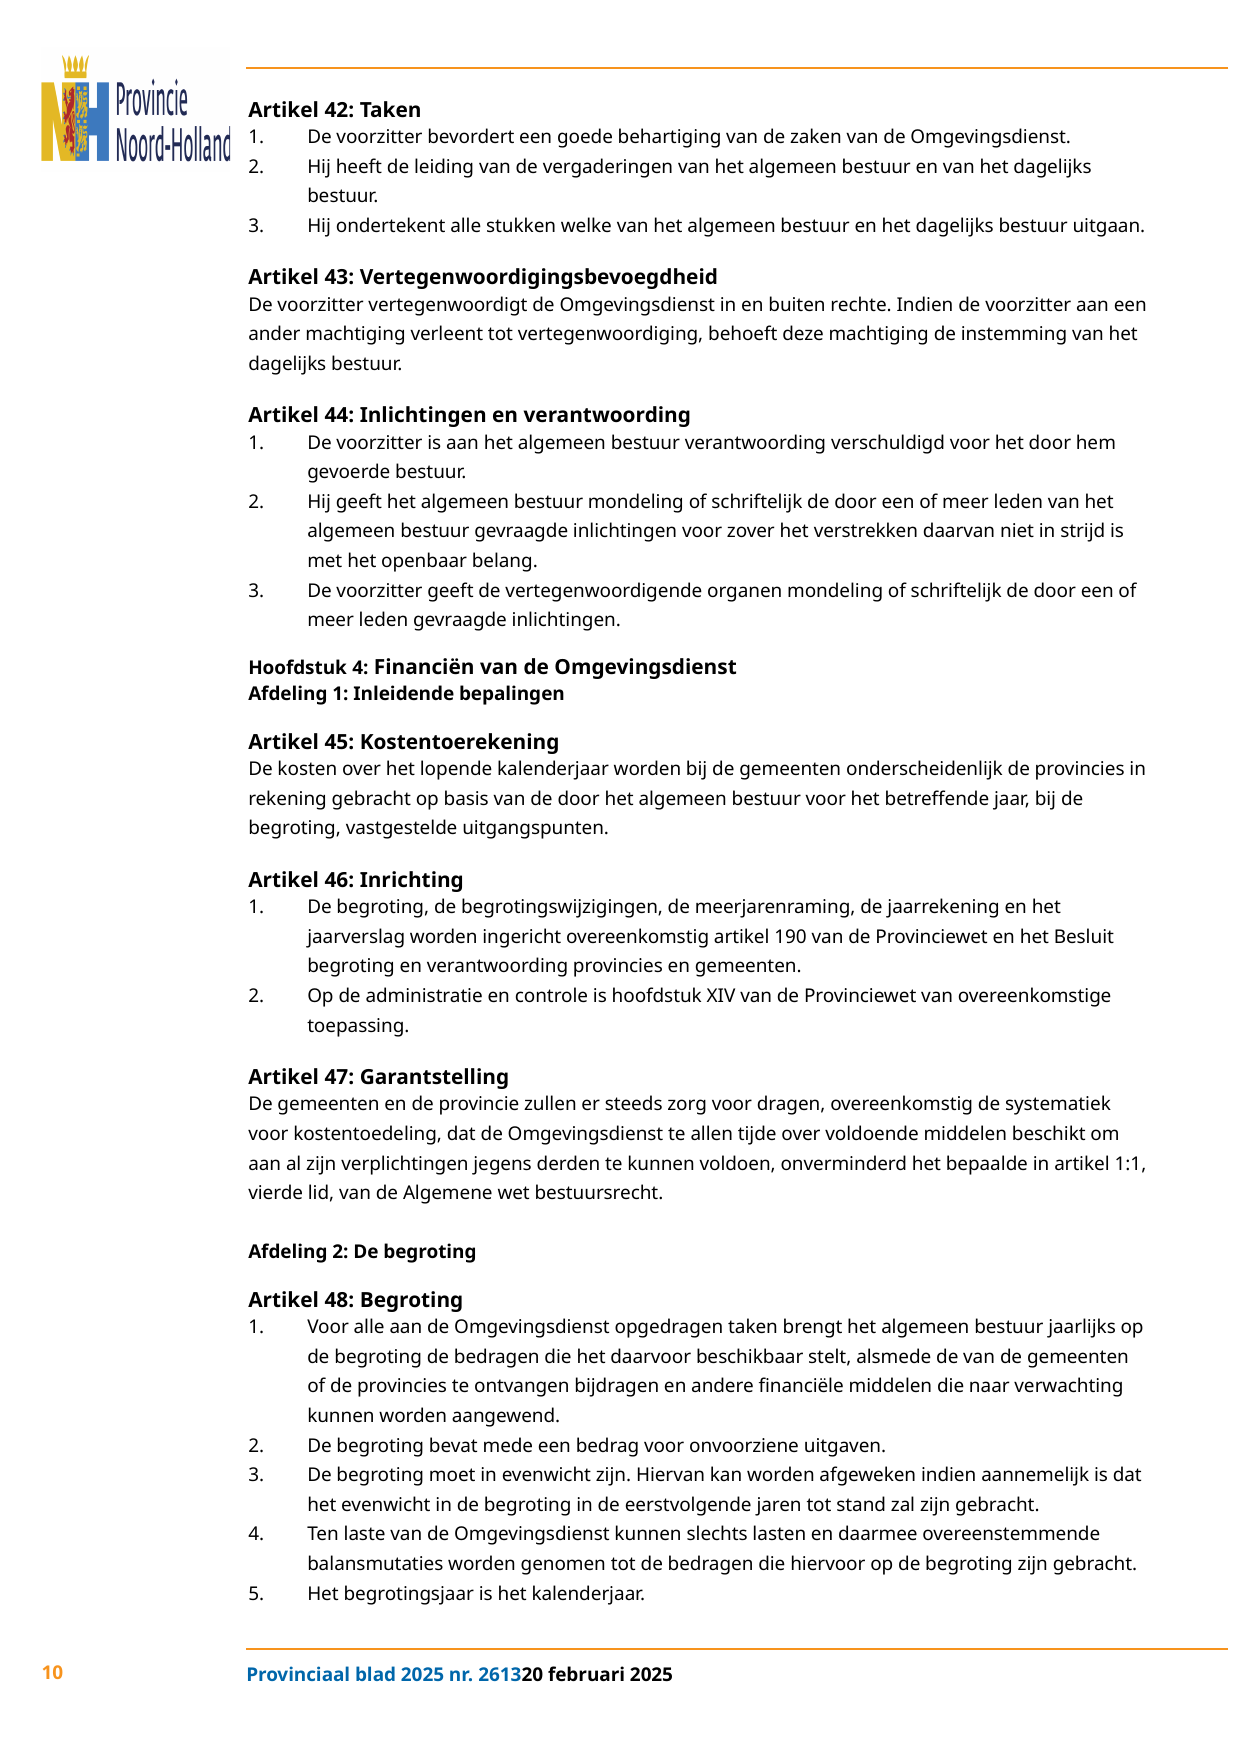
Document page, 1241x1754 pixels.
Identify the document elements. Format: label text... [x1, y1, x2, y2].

list Hij heeft de leiding van de vergaderingen van het algemeen bestuur en van het dagelijks bestuur. [248, 153, 1152, 208]
text De voorzitter vertegenwoordigt de Omgevingsdienst in en buiten rechte. Indien de voorzitter aan een ander machtiging verleent tot vertegenwoordiging, behoeft deze machtiging de instemming van het dagelijks bestuur. [248, 291, 1152, 376]
text De kosten over het lopende kalenderjaar worden bij de gemeenten onderscheidenlijk de provincies in rekening gebracht op basis van de door het algemeen bestuur voor het betreffende jaar, bij de begroting, vastgestelde uitgangspunten. [248, 755, 1152, 840]
list De voorzitter is aan het algemeen bestuur verantwoording verschuldigd voor het door hem gevoerde bestuur. [248, 429, 1152, 484]
text Afdeling 1: Inleidende bepalingen [248, 680, 1152, 706]
list Ten laste van de Omgevingsdienst kunnen slechts lasten en daarmee overeenstemmende balansmutaties worden genomen tot de bedragen die hiervoor op de begroting zijn gebracht. [248, 1521, 1152, 1576]
list Het begrotingsjaar is het kalenderjaar. [248, 1580, 1152, 1606]
list Op de administratie en controle is hoofdstuk XIV van de Provinciewet van overeenkomstige toepassing. [248, 982, 1152, 1037]
text Hoofdstuk 4: Financiën van de Omgevingsdienst [248, 652, 1152, 680]
text Afdeling 2: De begroting [248, 1238, 1152, 1264]
text Artikel 42: Taken [248, 95, 1152, 123]
text Artikel 45: Kostentoerekening [248, 727, 1152, 755]
text De gemeenten en de provincie zullen er steeds zorg voor dragen, overeenkomstig de systematiek voor kostentoedeling, dat de Omgevingsdienst te allen tijde over voldoende middelen beschikt om aan al zijn verplichtingen jegens derden te kunnen voldoen, onverminderd het bepaalde in artikel 1:1, vierde lid, van de Algemene wet bestuursrecht. [248, 1091, 1152, 1205]
list De voorzitter geeft de vertegenwoordigende organen mondeling of schriftelijk de door een of meer leden gevraagde inlichtingen. [248, 577, 1152, 632]
list De begroting bevat mede een bedrag voor onvoorziene uitgaven. [248, 1432, 1152, 1458]
text Artikel 48: Begroting [248, 1285, 1152, 1313]
picture [41, 47, 231, 172]
list De begroting moet in evenwicht zijn. Hiervan kan worden afgeweken indien aannemelijk is dat het evenwicht in de begroting in de eerstvolgende jaren tot stand zal zijn gebracht. [248, 1461, 1152, 1517]
list De voorzitter bevordert een goede behartiging van de zaken van de Omgevingsdienst. [248, 123, 1152, 149]
list De begroting, de begrotingswijzigingen, de meerjarenraming, de jaarrekening en het jaarverslag worden ingericht overeenkomstig artikel 190 van de Provinciewet en het Besluit begroting en verantwoording provincies en gemeenten. [248, 893, 1152, 978]
list Hij ondertekent alle stukken welke van het algemeen bestuur en het dagelijks bestuur uitgaan. [248, 212, 1152, 238]
text Artikel 47: Garantstelling [248, 1062, 1152, 1091]
text Artikel 46: Inrichting [248, 865, 1152, 893]
list Voor alle aan de Omgevingsdienst opgedragen taken brengt het algemeen bestuur jaarlijks op de begroting de bedragen die het daarvoor beschikbaar stelt, alsmede de van de gemeenten of de provincies te ontvangen bijdragen en andere financiële middelen die naar verwachting kunnen worden aangewend. [248, 1313, 1152, 1428]
text Artikel 44: Inlichtingen en verantwoording [248, 400, 1152, 429]
list Hij geeft het algemeen bestuur mondeling of schriftelijk de door een of meer leden van het algemeen bestuur gevraagde inlichtingen voor zover het verstrekken daarvan niet in strijd is met het openbaar belang. [248, 488, 1152, 573]
text Artikel 43: Vertegenwoordigingsbevoegdheid [248, 262, 1152, 291]
